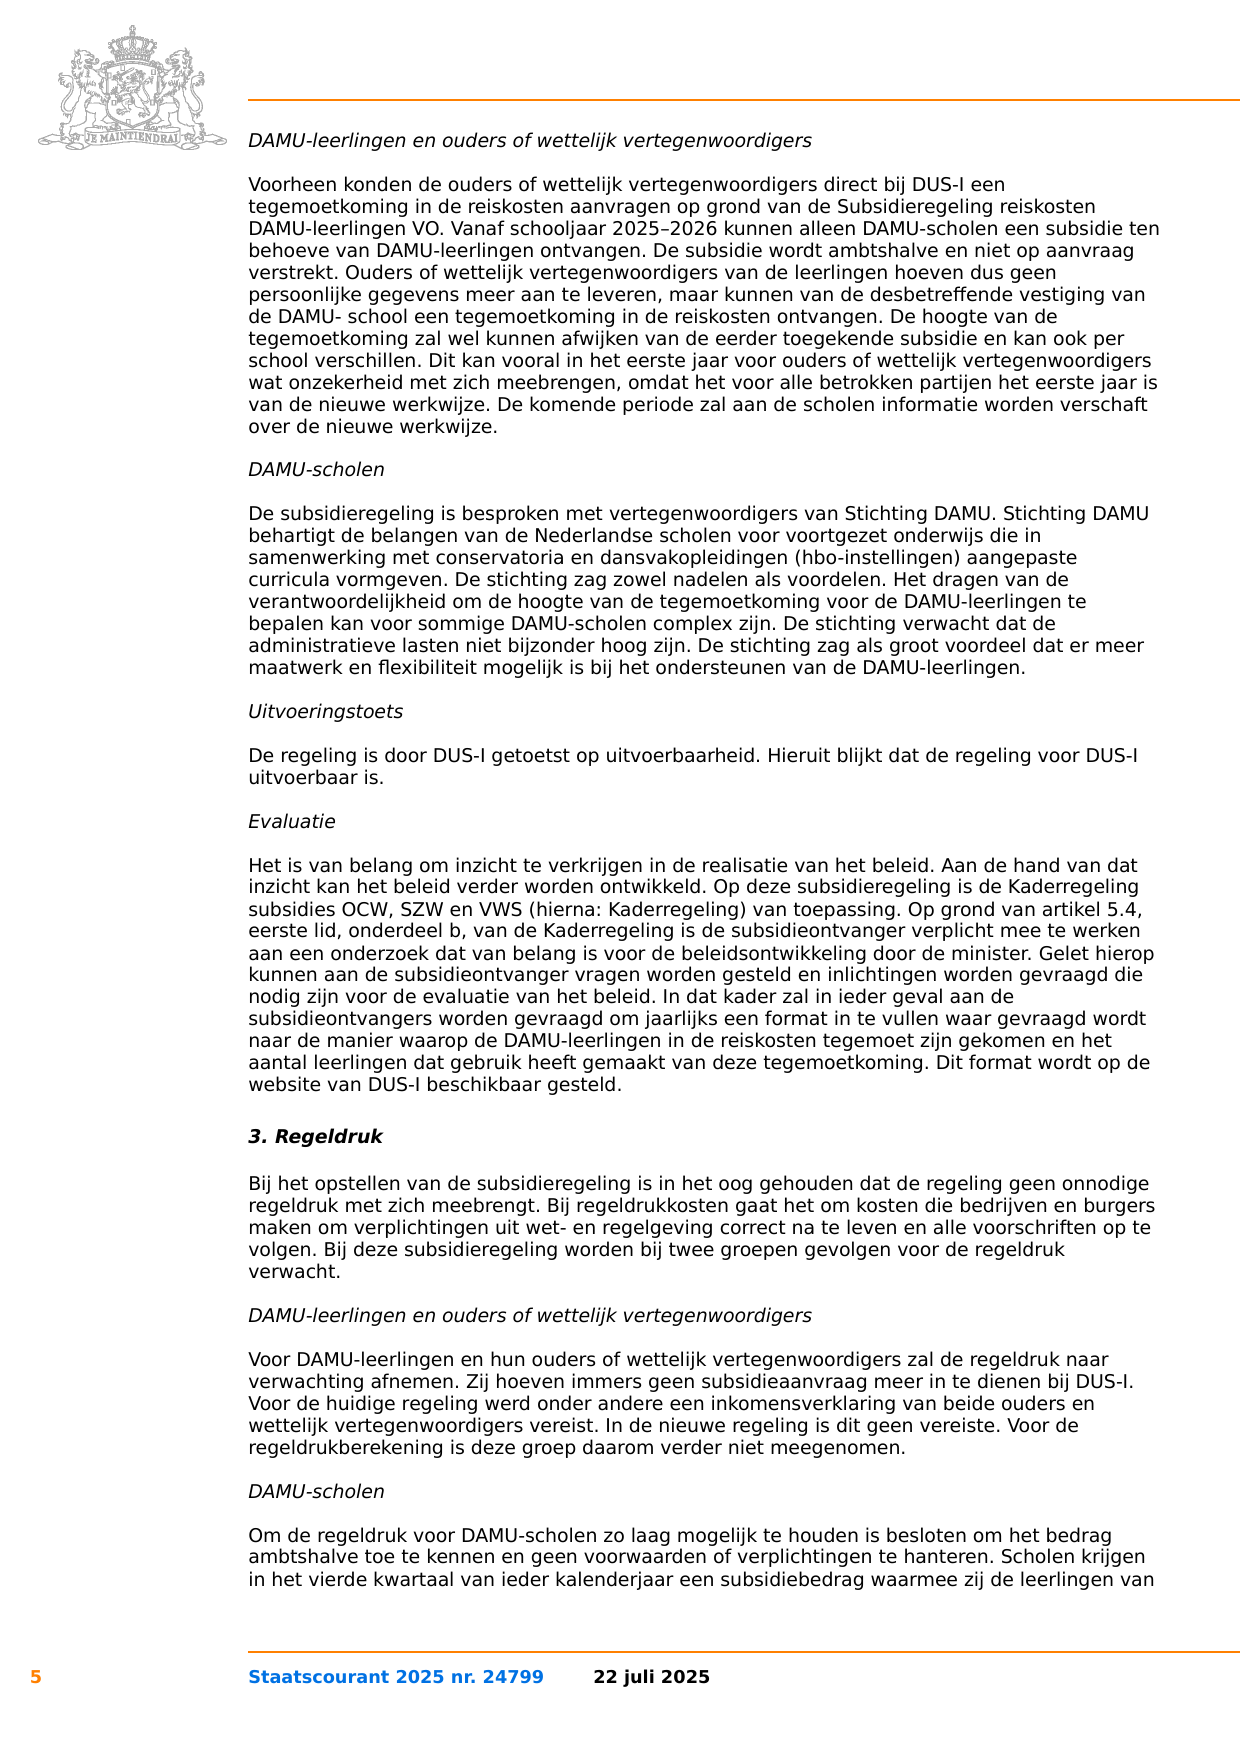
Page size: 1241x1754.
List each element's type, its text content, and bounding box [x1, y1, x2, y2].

subtitle 3. Regeldruk [248, 1126, 1163, 1148]
text Bij het opstellen van de subsidieregeling is in het oog gehouden dat de regeling geen onnodige regeldruk met zich meebrengt. Bij regeldrukkosten gaat het om kosten die bedrijven en burgers maken om verplichtingen uit wet- en regelgeving correct na te leven en alle voorschriften op te volgen. Bij deze subsidieregeling worden bij twee groepen gevolgen voor de regeldruk verwacht. [248, 1173, 1163, 1283]
text Voorheen konden de ouders of wettelijk vertegenwoordigers direct bij DUS-I een tegemoetkoming in de reiskosten aanvragen op grond van de Subsidieregeling reiskosten DAMU-leerlingen VO. Vanaf schooljaar 2025–2026 kunnen alleen DAMU-scholen een subsidie ten behoeve van DAMU-leerlingen ontvangen. De subsidie wordt ambtshalve en niet op aanvraag verstrekt. Ouders of wettelijk vertegenwoordigers van de leerlingen hoeven dus geen persoonlijke gegevens meer aan te leveren, maar kunnen van de desbetreffende vestiging van de DAMU- school een tegemoetkoming in de reiskosten ontvangen. De hoogte van de tegemoetkoming zal wel kunnen afwijken van de eerder toegekende subsidie en kan ook per school verschillen. Dit kan vooral in het eerste jaar voor ouders of wettelijk vertegenwoordigers wat onzekerheid met zich meebrengen, omdat het voor alle betrokken partijen het eerste jaar is van de nieuwe werkwijze. De komende periode zal aan de scholen informatie worden verschaft over de nieuwe werkwijze. [248, 174, 1163, 437]
subtitle DAMU-scholen [248, 1481, 1163, 1503]
subtitle Evaluatie [248, 811, 1163, 833]
text Voor DAMU-leerlingen en hun ouders of wettelijk vertegenwoordigers zal de regeldruk naar verwachting afnemen. Zij hoeven immers geen subsidieaanvraag meer in te dienen bij DUS-I. Voor de huidige regeling werd onder andere een inkomensverklaring van beide ouders en wettelijk vertegenwoordigers vereist. In de nieuwe regeling is dit geen vereiste. Voor de regeldrukberekening is deze groep daarom verder niet meegenomen. [248, 1349, 1163, 1459]
subtitle DAMU-scholen [248, 459, 1163, 481]
text De regeling is door DUS-I getoetst op uitvoerbaarheid. Hieruit blijkt dat de regeling voor DUS-I uitvoerbaar is. [248, 745, 1163, 789]
text De subsidieregeling is besproken met vertegenwoordigers van Stichting DAMU. Stichting DAMU behartigt de belangen van de Nederlandse scholen voor voortgezet onderwijs die in samenwerking met conservatoria en dansvakopleidingen (hbo-instellingen) aangepaste curricula vormgeven. De stichting zag zowel nadelen als voordelen. Het dragen van de verantwoordelijkheid om de hoogte van de tegemoetkoming voor de DAMU-leerlingen te bepalen kan voor sommige DAMU-scholen complex zijn. De stichting verwacht dat de administratieve lasten niet bijzonder hoog zijn. De stichting zag als groot voordeel dat er meer maatwerk en flexibiliteit mogelijk is bij het ondersteunen van de DAMU-leerlingen. [248, 503, 1163, 679]
text Het is van belang om inzicht te verkrijgen in de realisatie van het beleid. Aan de hand van dat inzicht kan het beleid verder worden ontwikkeld. Op deze subsidieregeling is de Kaderregeling subsidies OCW, SZW en VWS (hierna: Kaderregeling) van toepassing. Op grond van artikel 5.4, eerste lid, onderdeel b, van de Kaderregeling is de subsidieontvanger verplicht mee te werken aan een onderzoek dat van belang is voor de beleidsontwikkeling door de minister. Gelet hierop kunnen aan de subsidieontvanger vragen worden gesteld en inlichtingen worden gevraagd die nodig zijn voor de evaluatie van het beleid. In dat kader zal in ieder geval aan de subsidieontvangers worden gevraagd om jaarlijks een format in te vullen waar gevraagd wordt naar de manier waarop de DAMU-leerlingen in de reiskosten tegemoet zijn gekomen en het aantal leerlingen dat gebruik heeft gemaakt van deze tegemoetkoming. Dit format wordt op de website van DUS-I beschikbaar gesteld. [248, 854, 1163, 1096]
text Om de regeldruk voor DAMU-scholen zo laag mogelijk te houden is besloten om het bedrag ambtshalve toe te kennen en geen voorwaarden of verplichtingen te hanteren. Scholen krijgen in het vierde kwartaal van ieder kalenderjaar een subsidiebedrag waarmee zij de leerlingen van [248, 1524, 1163, 1590]
picture [38, 25, 227, 150]
subtitle Uitvoeringstoets [248, 701, 1163, 723]
subtitle DAMU-leerlingen en ouders of wettelijk vertegenwoordigers [248, 1305, 1163, 1327]
subtitle DAMU-leerlingen en ouders of wettelijk vertegenwoordigers [248, 130, 1163, 152]
